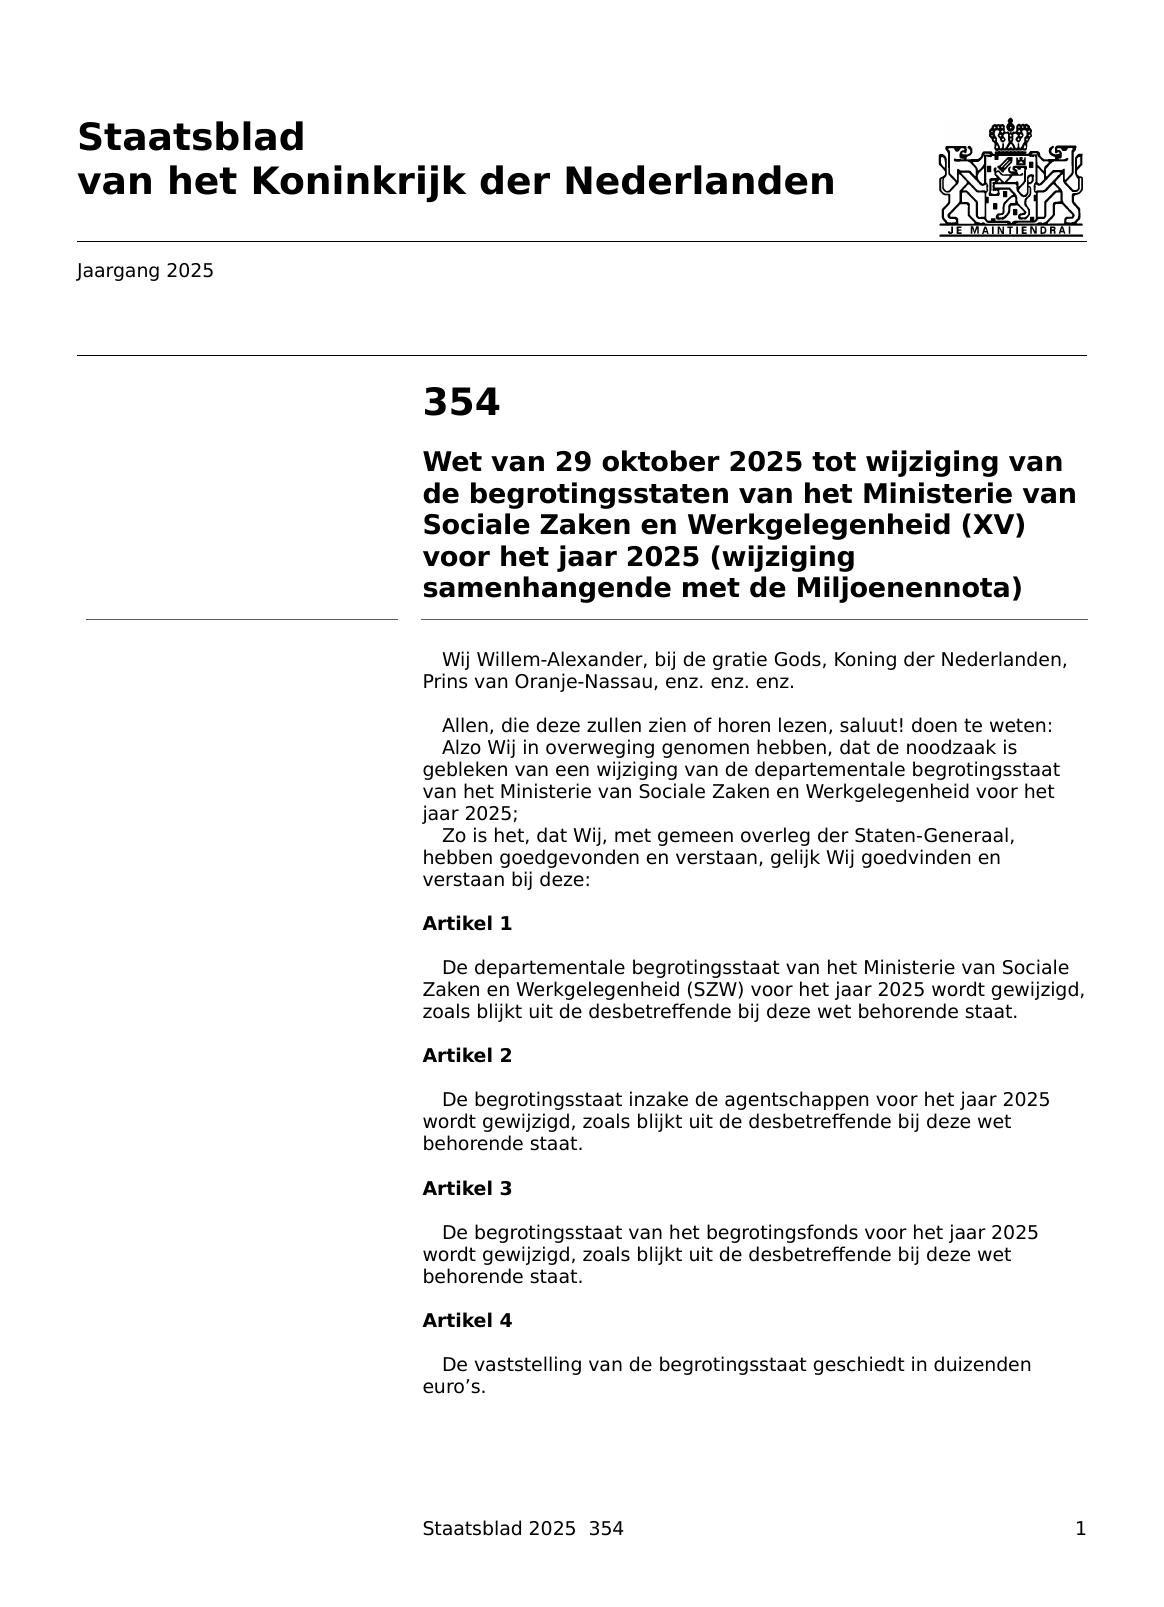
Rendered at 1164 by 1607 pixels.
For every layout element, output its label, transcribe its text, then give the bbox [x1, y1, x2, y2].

subtitle 354 [422, 381, 1087, 424]
table_cell Jaargang 2025 [77, 242, 1087, 355]
text De vaststelling van de begrotingsstaat geschiedt in duizenden euro’s. [422, 1354, 1087, 1398]
table_header Staatsblad van het Koninkrijk der Nederlanden [77, 100, 886, 241]
text Zo is het, dat Wij, met gemeen overleg der Staten-Generaal, hebben goedgevonden en verstaan, gelijk Wij goedvinden en verstaan bij deze: [422, 825, 1087, 891]
subtitle Artikel 1 [422, 913, 1087, 935]
table_header [886, 100, 1087, 241]
text De departementale begrotingsstaat van het Ministerie van Sociale Zaken en Werkgelegenheid (SZW) voor het jaar 2025 wordt gewijzigd, zoals blijkt uit de desbetreffende bij deze wet behorende staat. [422, 957, 1087, 1023]
text Alzo Wij in overweging genomen hebben, dat de noodzaak is gebleken van een wijziging van de departementale begrotingsstaat van het Ministerie van Sociale Zaken en Werkgelegenheid voor het jaar 2025; [422, 737, 1087, 825]
subtitle Artikel 2 [422, 1045, 1087, 1067]
text De begrotingsstaat inzake de agentschappen voor het jaar 2025 wordt gewijzigd, zoals blijkt uit de desbetreffende bij deze wet behorende staat. [422, 1089, 1087, 1155]
subtitle Artikel 3 [422, 1177, 1087, 1199]
text De begrotingsstaat van het begrotingsfonds voor het jaar 2025 wordt gewijzigd, zoals blijkt uit de desbetreffende bij deze wet behorende staat. [422, 1222, 1087, 1288]
picture [936, 115, 1087, 240]
text Wet van 29 oktober 2025 tot wijziging van de begrotingsstaten van het Ministerie van Sociale Zaken en Werkgelegenheid (XV) voor het jaar 2025 (wijziging samenhangende met de Miljoenennota) [422, 447, 1087, 604]
text Allen, die deze zullen zien of horen lezen, saluut! doen te weten: [422, 715, 1087, 737]
text Wij Willem-Alexander, bij de gratie Gods, Koning der Nederlanden, Prins van Oranje-Nassau, enz. enz. enz. [422, 649, 1087, 693]
subtitle Artikel 4 [422, 1310, 1087, 1332]
